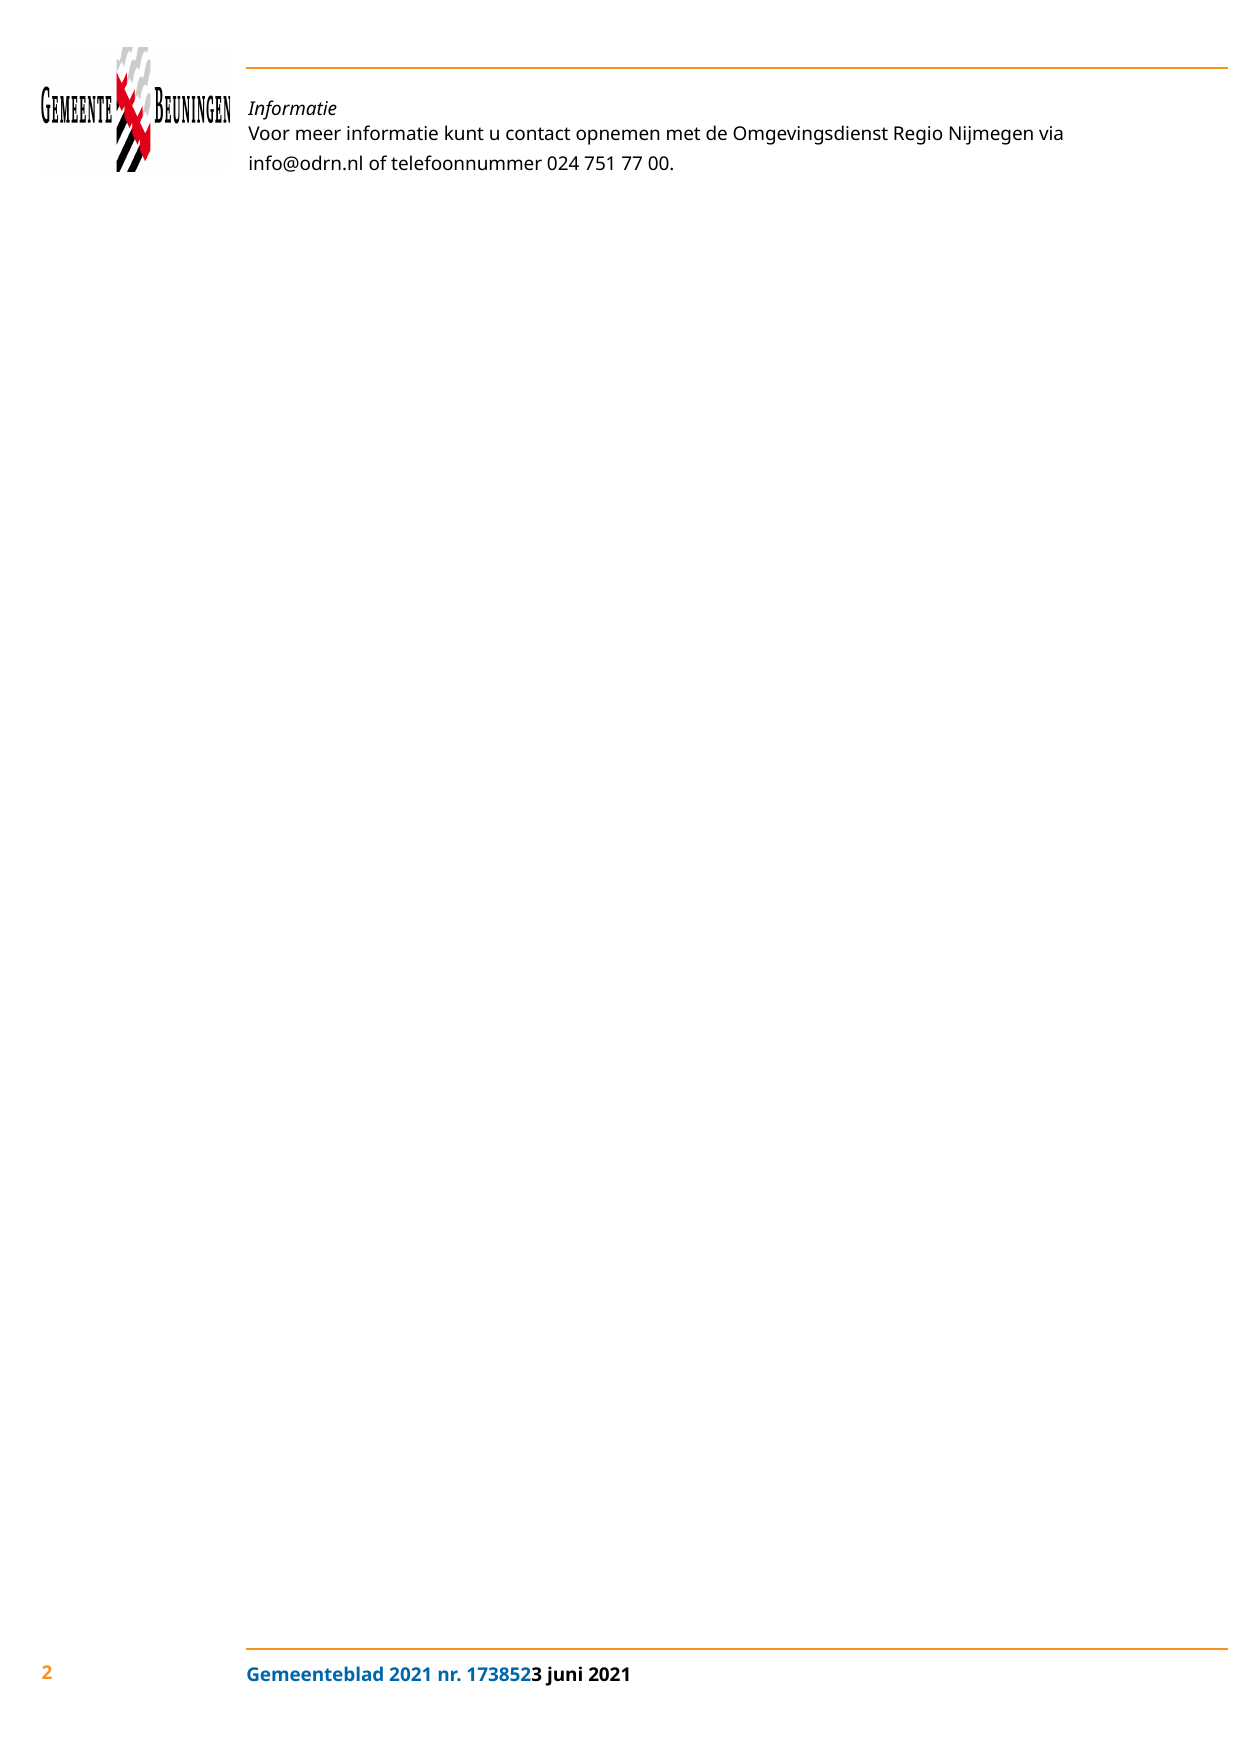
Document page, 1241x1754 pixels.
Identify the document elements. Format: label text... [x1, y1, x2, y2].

text Voor meer informatie kunt u contact opnemen met de Omgevingsdienst Regio Nijmegen via info@odrn.nl of telefoonnummer 024 751 77 00. [248, 121, 1152, 176]
text Informatie [248, 95, 1152, 121]
picture [41, 47, 231, 172]
